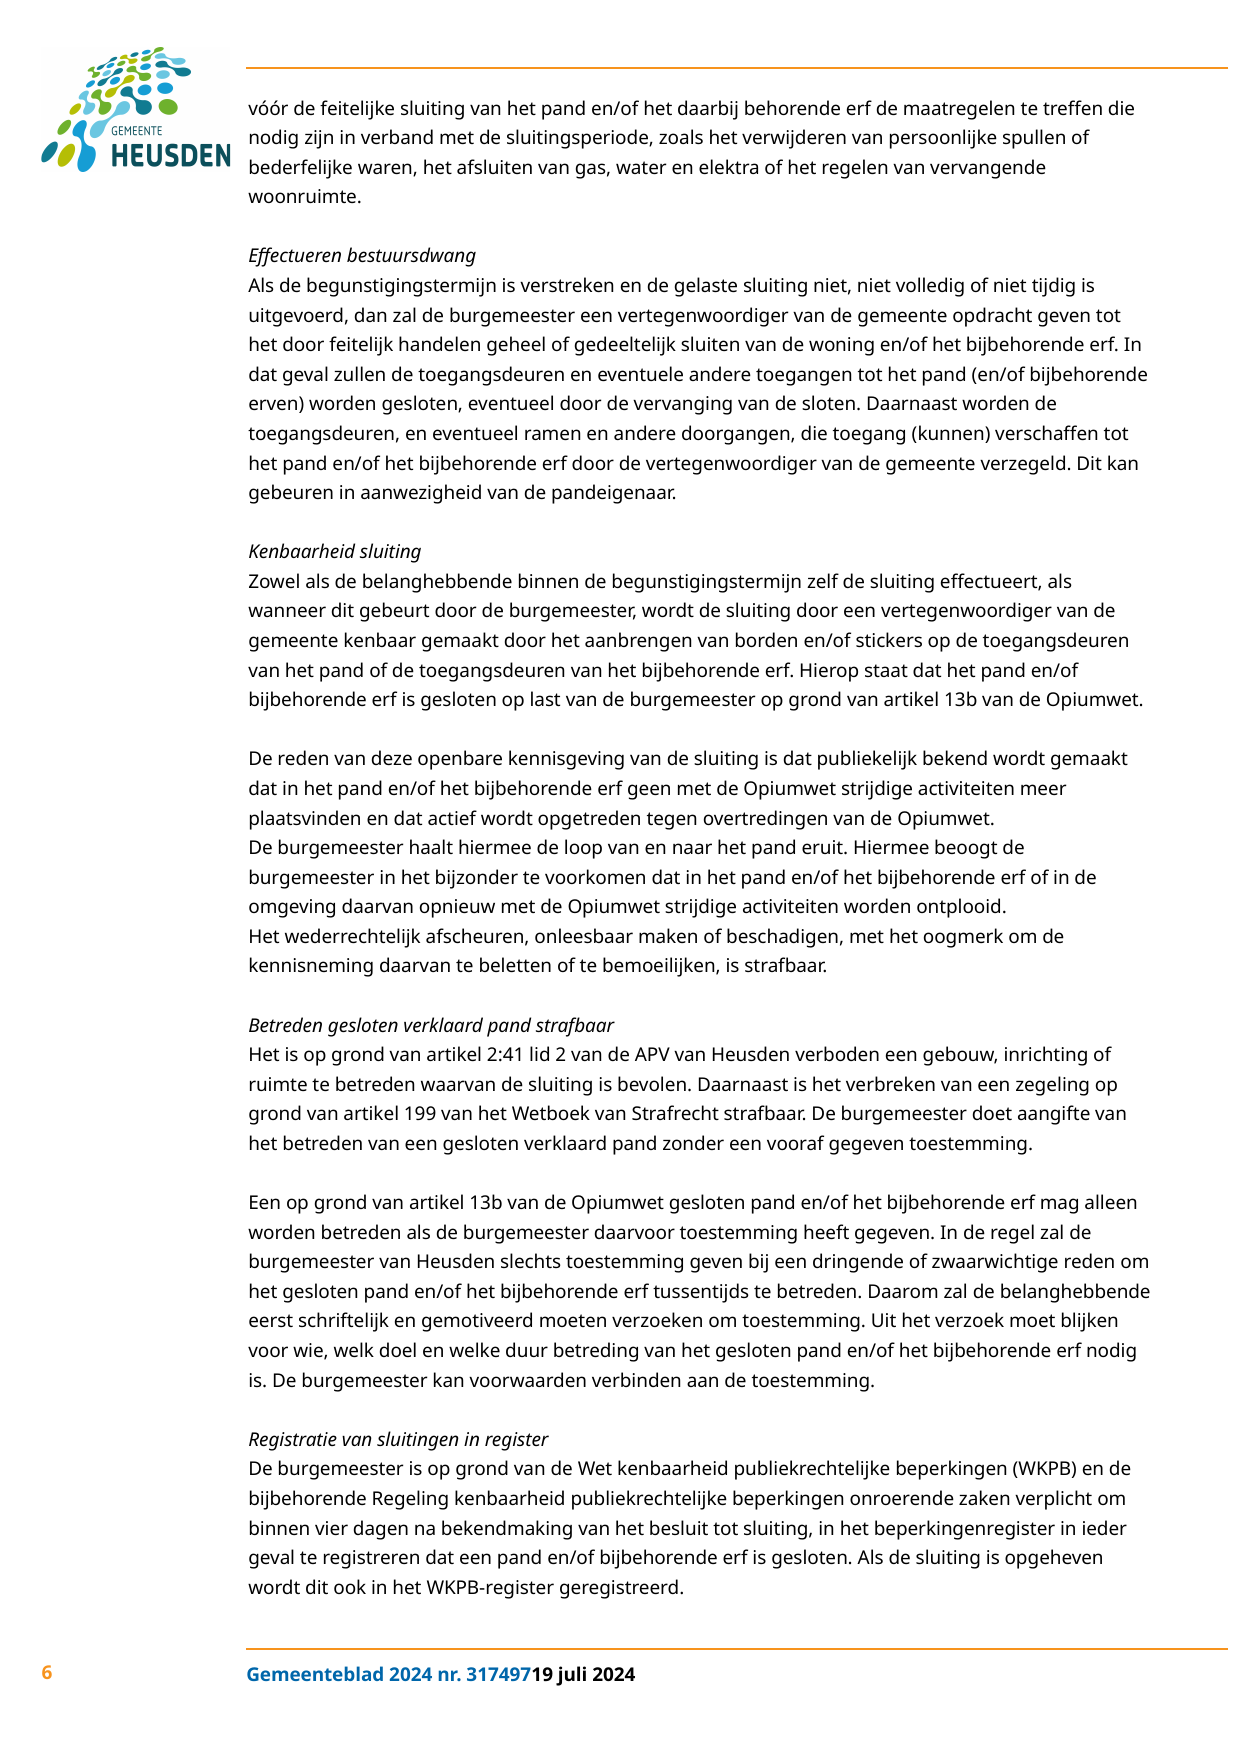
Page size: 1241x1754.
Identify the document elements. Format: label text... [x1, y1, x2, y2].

text De burgemeester is op grond van de Wet kenbaarheid publiekrechtelijke beperkingen (WKPB) en de bijbehorende Regeling kenbaarheid publiekrechtelijke beperkingen onroerende zaken verplicht om binnen vier dagen na bekendmaking van het besluit tot sluiting, in het beperkingenregister in ieder geval te registreren dat een pand en/of bijbehorende erf is gesloten. Als de sluiting is opgeheven wordt dit ook in het WKPB-register geregistreerd. [248, 1456, 1152, 1600]
text Het is op grond van artikel 2:41 lid 2 van de APV van Heusden verboden een gebouw, inrichting of ruimte te betreden waarvan de sluiting is bevolen. Daarnaast is het verbreken van een zegeling op grond van artikel 199 van het Wetboek van Strafrecht strafbaar. De burgemeester doet aangifte van het betreden van een gesloten verklaard pand zonder een vooraf gegeven toestemming. [248, 1041, 1152, 1156]
text Zowel als de belanghebbende binnen de begunstigingstermijn zelf de sluiting effectueert, als wanneer dit gebeurt door de burgemeester, wordt de sluiting door een vertegenwoordiger van de gemeente kenbaar gemaakt door het aanbrengen van borden en/of stickers op de toegangsdeuren van het pand of de toegangsdeuren van het bijbehorende erf. Hierop staat dat het pand en/of bijbehorende erf is gesloten op last van de burgemeester op grond van artikel 13b van de Opiumwet. [248, 568, 1152, 712]
text De burgemeester haalt hiermee de loop van en naar het pand eruit. Hiermee beoogt de burgemeester in het bijzonder te voorkomen dat in het pand en/of het bijbehorende erf of in de omgeving daarvan opnieuw met de Opiumwet strijdige activiteiten worden ontplooid. [248, 834, 1152, 919]
text Registratie van sluitingen in register [248, 1426, 1152, 1452]
text Effectueren bestuursdwang [248, 243, 1152, 268]
picture [41, 47, 231, 172]
text De reden van deze openbare kennisgeving van de sluiting is dat publiekelijk bekend wordt gemaakt dat in het pand en/of het bijbehorende erf geen met de Opiumwet strijdige activiteiten meer plaatsvinden en dat actief wordt opgetreden tegen overtredingen van de Opiumwet. [248, 746, 1152, 831]
text Kenbaarheid sluiting [248, 538, 1152, 564]
text vóór de feitelijke sluiting van het pand en/of het daarbij behorende erf de maatregelen te treffen die nodig zijn in verband met de sluitingsperiode, zoals het verwijderen van persoonlijke spullen of bederfelijke waren, het afsluiten van gas, water en elektra of het regelen van vervangende woonruimte. [248, 95, 1152, 209]
text Het wederrechtelijk afscheuren, onleesbaar maken of beschadigen, met het oogmerk om de kennisneming daarvan te beletten of te bemoeilijken, is strafbaar. [248, 923, 1152, 978]
text Een op grond van artikel 13b van de Opiumwet gesloten pand en/of het bijbehorende erf mag alleen worden betreden als de burgemeester daarvoor toestemming heeft gegeven. In de regel zal de burgemeester van Heusden slechts toestemming geven bij een dringende of zwaarwichtige reden om het gesloten pand en/of het bijbehorende erf tussentijds te betreden. Daarom zal de belanghebbende eerst schriftelijk en gemotiveerd moeten verzoeken om toestemming. Uit het verzoek moet blijken voor wie, welk doel en welke duur betreding van het gesloten pand en/of het bijbehorende erf nodig is. De burgemeester kan voorwaarden verbinden aan de toestemming. [248, 1189, 1152, 1393]
text Betreden gesloten verklaard pand strafbaar [248, 1012, 1152, 1038]
text Als de begunstigingstermijn is verstreken en de gelaste sluiting niet, niet volledig of niet tijdig is uitgevoerd, dan zal de burgemeester een vertegenwoordiger van de gemeente opdracht geven tot het door feitelijk handelen geheel of gedeeltelijk sluiten van de woning en/of het bijbehorende erf. In dat geval zullen de toegangsdeuren en eventuele andere toegangen tot het pand (en/of bijbehorende erven) worden gesloten, eventueel door de vervanging van de sloten. Daarnaast worden de toegangsdeuren, en eventueel ramen en andere doorgangen, die toegang (kunnen) verschaffen tot het pand en/of het bijbehorende erf door de vertegenwoordiger van de gemeente verzegeld. Dit kan gebeuren in aanwezigheid van de pandeigenaar. [248, 272, 1152, 505]
